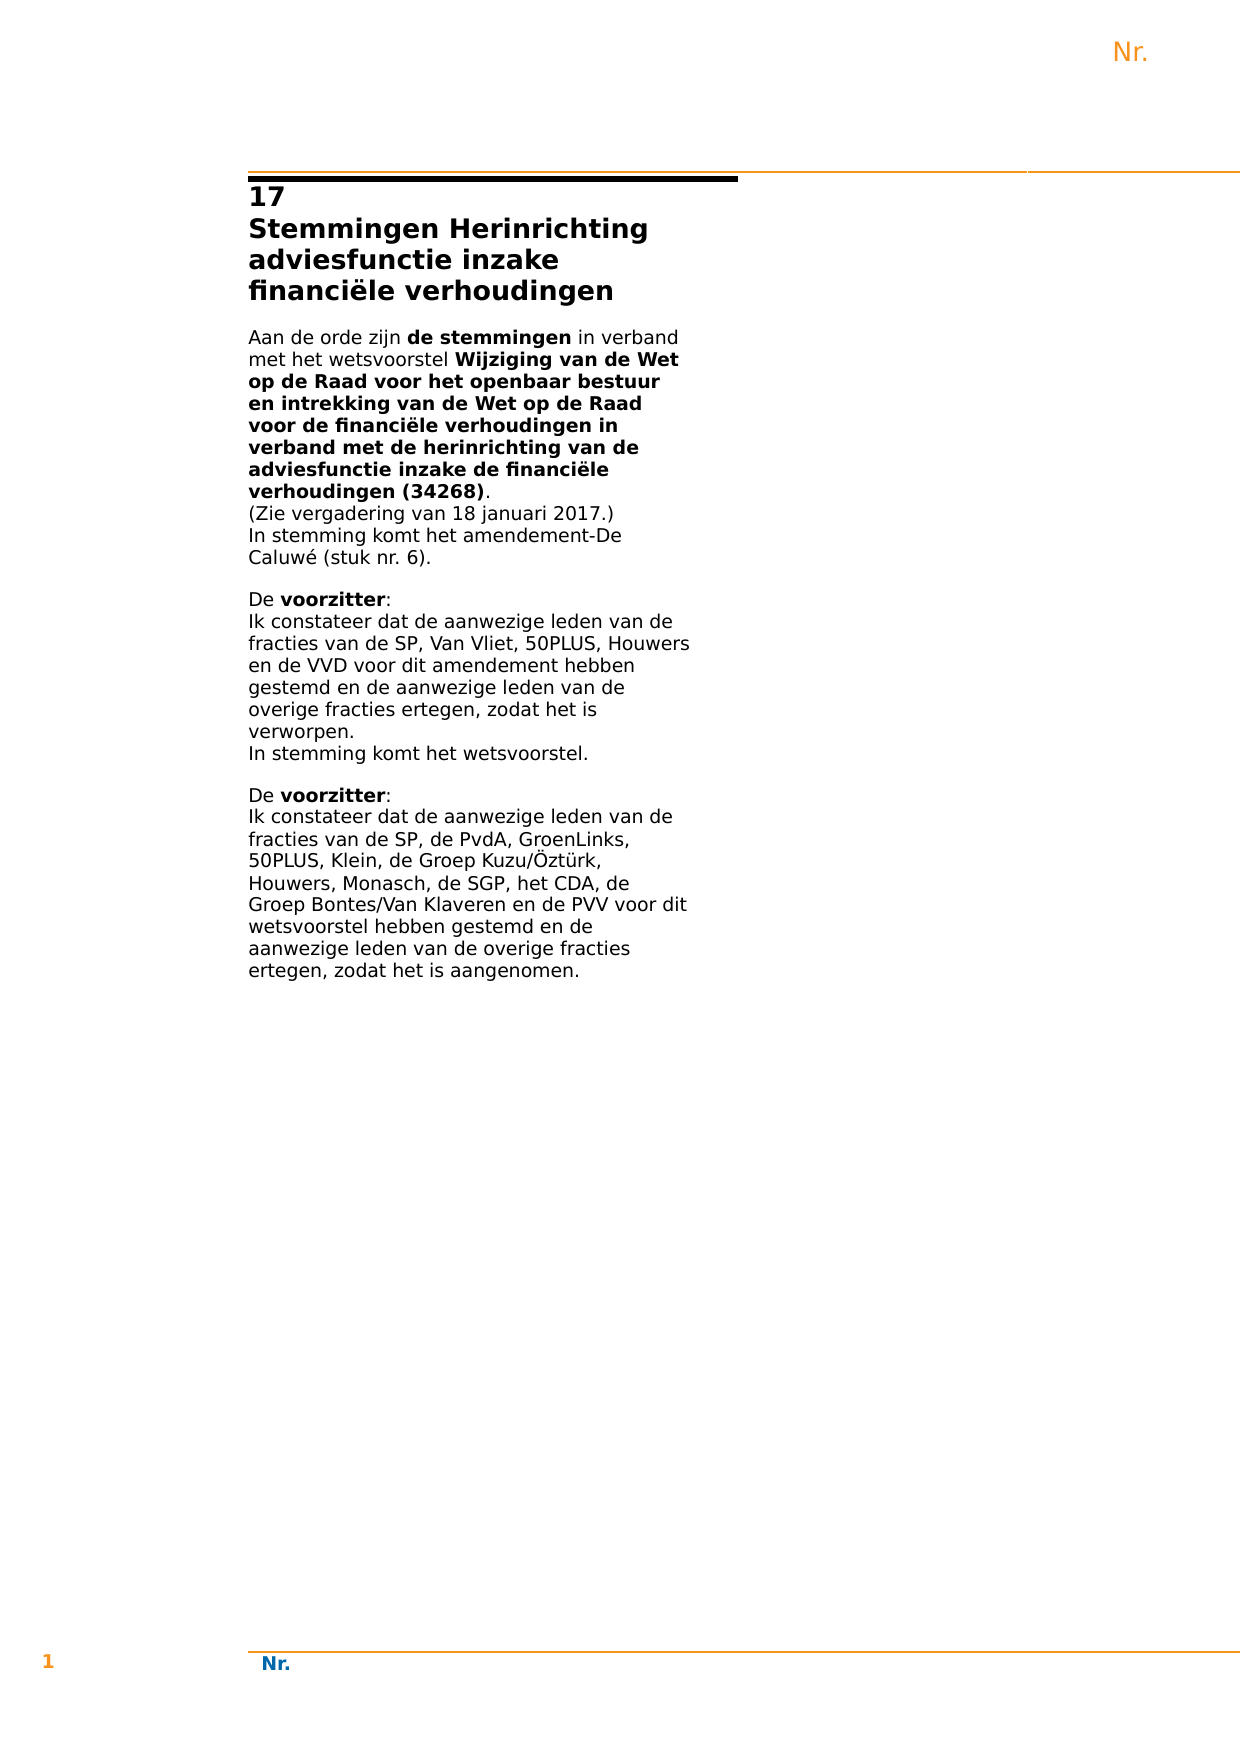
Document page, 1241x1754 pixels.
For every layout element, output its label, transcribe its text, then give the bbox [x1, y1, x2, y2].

text Aan de orde zijn de stemmingen in verband met het wetsvoorstel Wijziging van de Wet op de Raad voor het openbaar bestuur en intrekking van de Wet op de Raad voor de financiële verhoudingen in verband met de herinrichting van de adviesfunctie inzake de financiële verhoudingen (34268). [248, 327, 691, 503]
text In stemming komt het amendement-De Caluwé (stuk nr. 6). [248, 525, 691, 569]
text (Zie vergadering van 18 januari 2017.) [248, 503, 691, 525]
text Ik constateer dat de aanwezige leden van de fracties van de SP, Van Vliet, 50PLUS, Houwers en de VVD voor dit amendement hebben gestemd en de aanwezige leden van de overige fracties ertegen, zodat het is verworpen. [248, 611, 691, 742]
text Ik constateer dat de aanwezige leden van de fracties van de SP, de PvdA, GroenLinks, 50PLUS, Klein, de Groep Kuzu/Öztürk, Houwers, Monasch, de SGP, het CDA, de Groep Bontes/Van Klaveren en de PVV voor dit wetsvoorstel hebben gestemd en de aanwezige leden van de overige fracties ertegen, zodat het is aangenomen. [248, 806, 691, 982]
text De voorzitter: [248, 784, 691, 806]
title 17 Stemmingen Herinrichting adviesfunctie inzake financiële verhoudingen [248, 182, 691, 307]
text In stemming komt het wetsvoorstel. [248, 742, 691, 764]
text De voorzitter: [248, 589, 691, 611]
